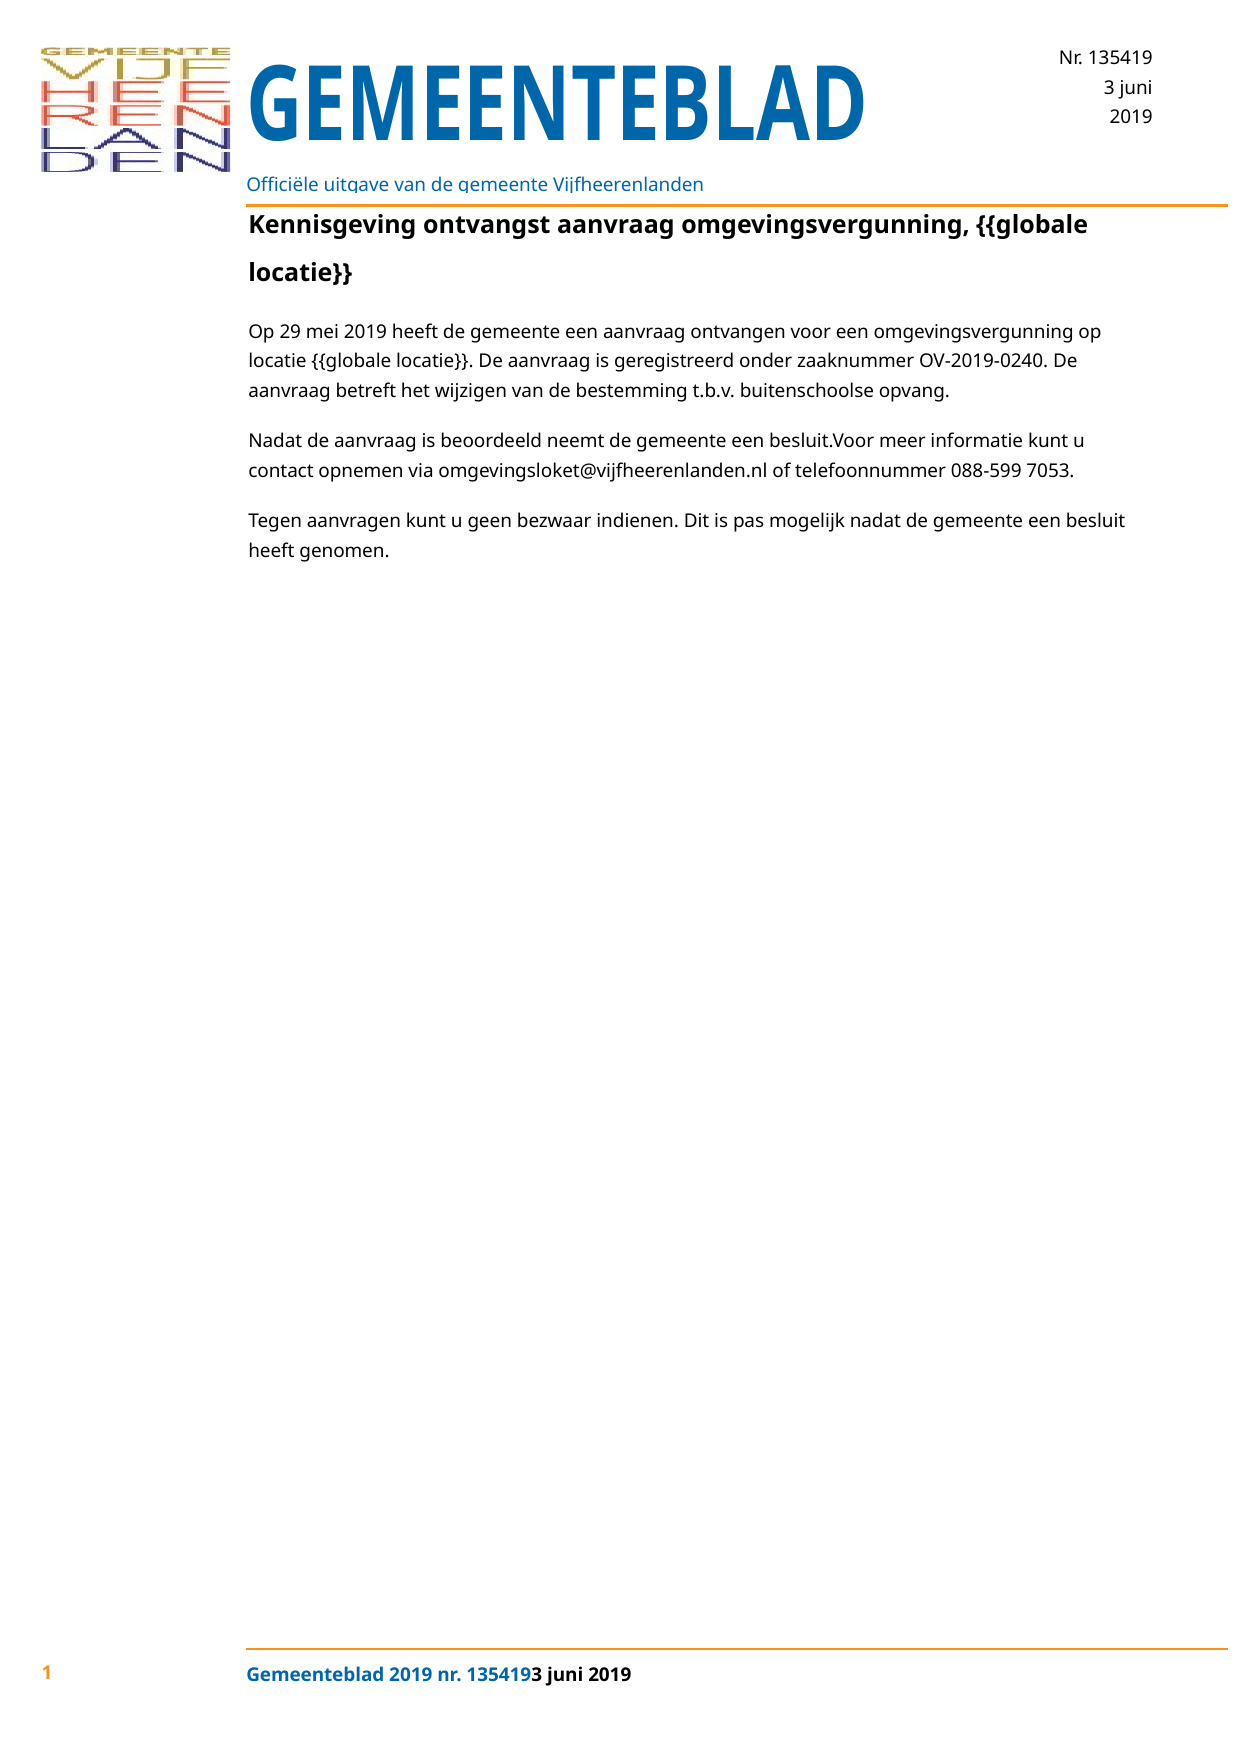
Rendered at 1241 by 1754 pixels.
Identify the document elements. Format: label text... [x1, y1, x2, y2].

picture [41, 47, 231, 172]
text Tegen aanvragen kunt u geen bezwaar indienen. Dit is pas mogelijk nadat de gemeente een besluit heeft genomen. [248, 507, 1152, 563]
text Kennisgeving ontvangst aanvraag omgevingsvergunning, {{globale locatie}} [248, 207, 1152, 288]
text Nadat de aanvraag is beoordeeld neemt de gemeente een besluit.Voor meer informatie kunt u contact opnemen via omgevingsloket@vijfheerenlanden.nl of telefoonnummer 088-599 7053. [248, 427, 1152, 483]
text Op 29 mei 2019 heeft de gemeente een aanvraag ontvangen voor een omgevingsvergunning op locatie {{globale locatie}}. De aanvraag is geregistreerd onder zaaknummer OV-2019-0240. De aanvraag betreft het wijzigen van de bestemming t.b.v. buitenschoolse opvang. [248, 318, 1152, 403]
